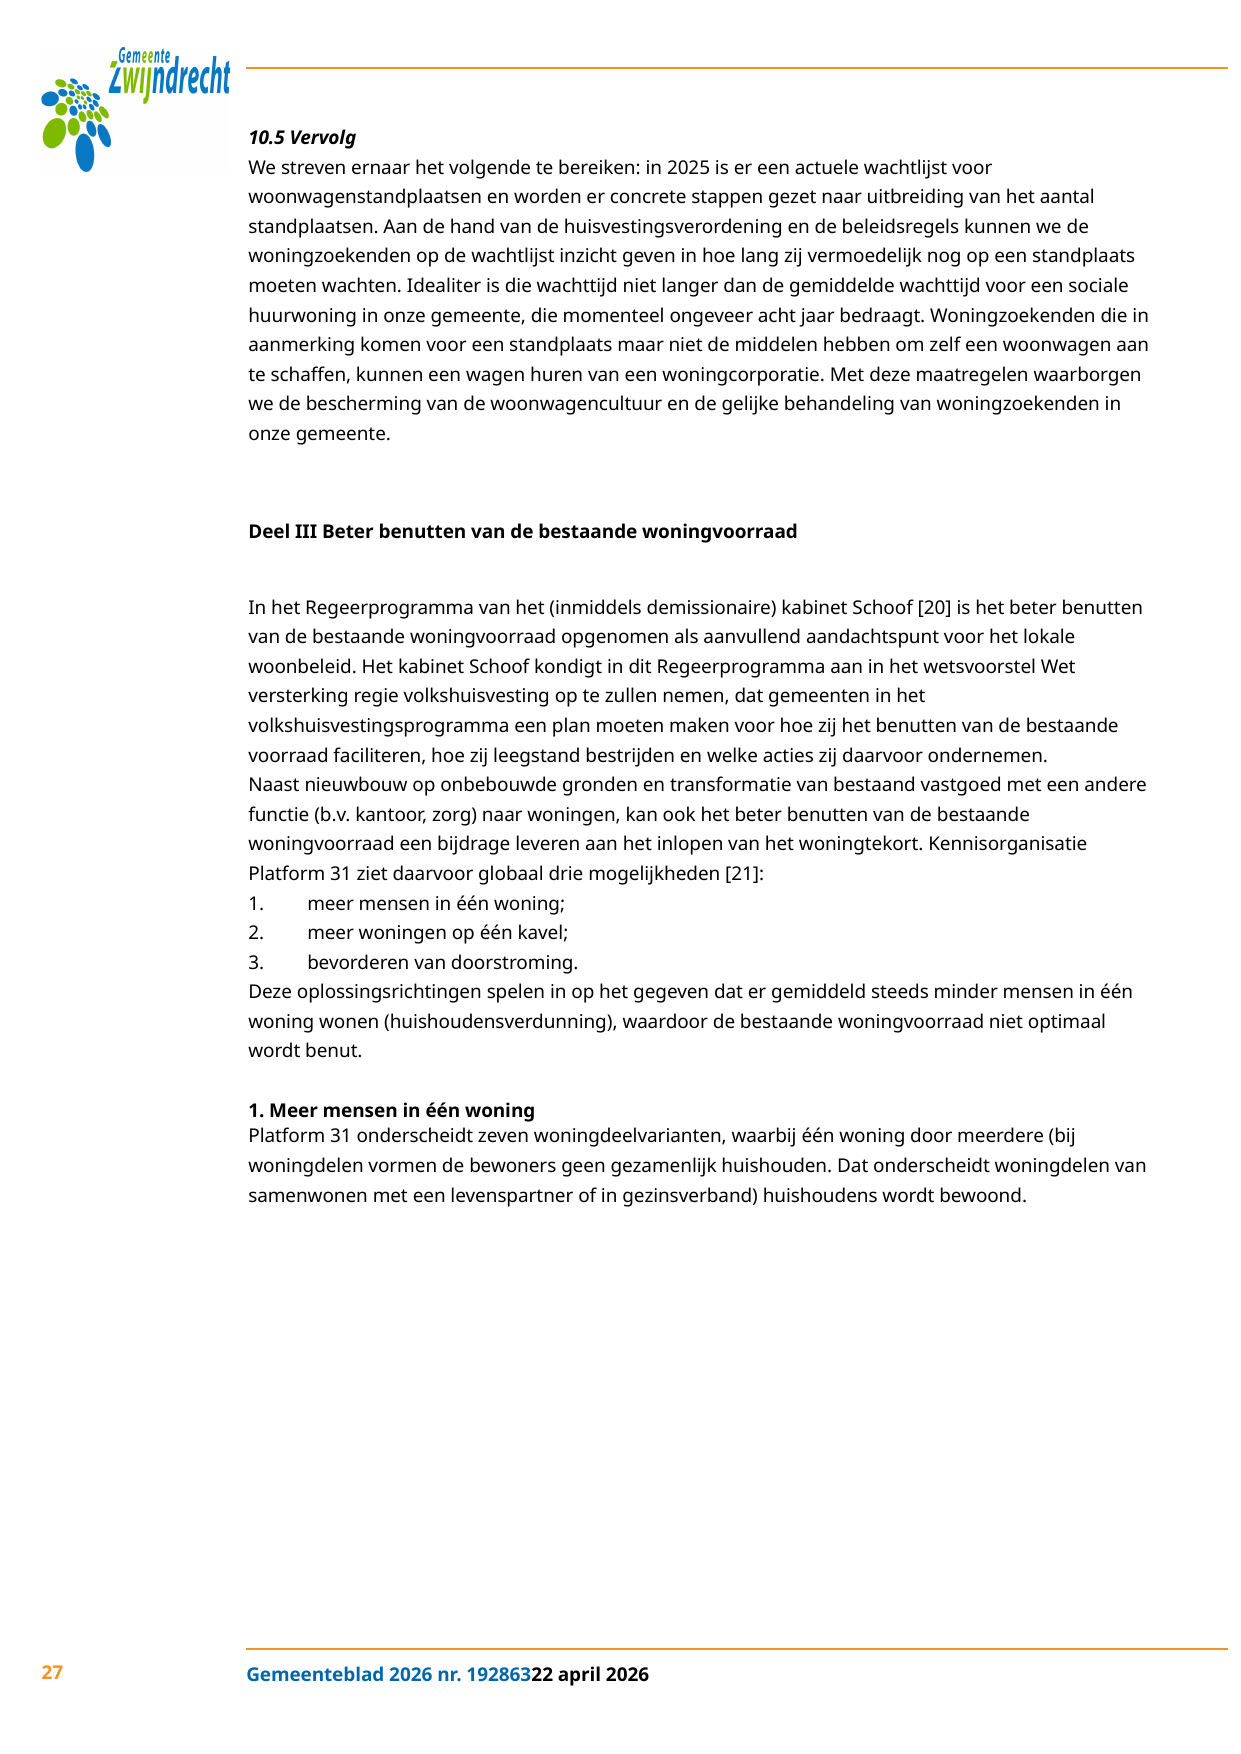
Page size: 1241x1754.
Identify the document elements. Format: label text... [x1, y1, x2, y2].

picture [41, 47, 231, 172]
text Deel III Beter benutten van de bestaande woningvoorraad [248, 516, 1152, 545]
text 10.5 Vervolg [248, 124, 1152, 150]
list bevorderen van doorstroming. [248, 949, 1152, 975]
text Naast nieuwbouw op onbebouwde gronden en transformatie van bestaand vastgoed met een andere functie (b.v. kantoor, zorg) naar woningen, kan ook het beter benutten van de bestaande woningvoorraad een bijdrage leveren aan het inlopen van het woningtekort. Kennisorganisatie Platform 31 ziet daarvoor globaal drie mogelijkheden [21]: [248, 771, 1152, 886]
text Deze oplossingsrichtingen spelen in op het gegeven dat er gemiddeld steeds minder mensen in één woning wonen (huishoudensverdunning), waardoor de bestaande woningvoorraad niet optimaal wordt benut. [248, 978, 1152, 1063]
list meer woningen op één kavel; [248, 919, 1152, 945]
list meer mensen in één woning; [248, 890, 1152, 916]
text We streven ernaar het volgende te bereiken: in 2025 is er een actuele wachtlijst voor woonwagenstandplaatsen en worden er concrete stappen gezet naar uitbreiding van het aantal standplaatsen. Aan de hand van de huisvestingsverordening en de beleidsregels kunnen we de woningzoekenden op de wachtlijst inzicht geven in hoe lang zij vermoedelijk nog op een standplaats moeten wachten. Idealiter is die wachttijd niet langer dan de gemiddelde wachttijd voor een sociale huurwoning in onze gemeente, die momenteel ongeveer acht jaar bedraagt. Woningzoekenden die in aanmerking komen voor een standplaats maar niet de middelen hebben om zelf een woonwagen aan te schaffen, kunnen een wagen huren van een woningcorporatie. Met deze maatregelen waarborgen we de bescherming van de woonwagencultuur en de gelijke behandeling van woningzoekenden in onze gemeente. [248, 154, 1152, 446]
text In het Regeerprogramma van het (inmiddels demissionaire) kabinet Schoof [20] is het beter benutten van de bestaande woningvoorraad opgenomen als aanvullend aandachtspunt voor het lokale woonbeleid. Het kabinet Schoof kondigt in dit Regeerprogramma aan in het wetsvoorstel Wet versterking regie volkshuisvesting op te zullen nemen, dat gemeenten in het volkshuisvestingsprogramma een plan moeten maken voor hoe zij het benutten van de bestaande voorraad faciliteren, hoe zij leegstand bestrijden en welke acties zij daarvoor ondernemen. [248, 594, 1152, 768]
text Platform 31 onderscheidt zeven woningdeelvarianten, waarbij één woning door meerdere (bij woningdelen vormen de bewoners geen gezamenlijk huishouden. Dat onderscheidt woningdelen van samenwonen met een levenspartner of in gezinsverband) huishoudens wordt bewoond. [248, 1123, 1152, 1207]
text 1. Meer mensen in één woning [248, 1097, 1152, 1123]
